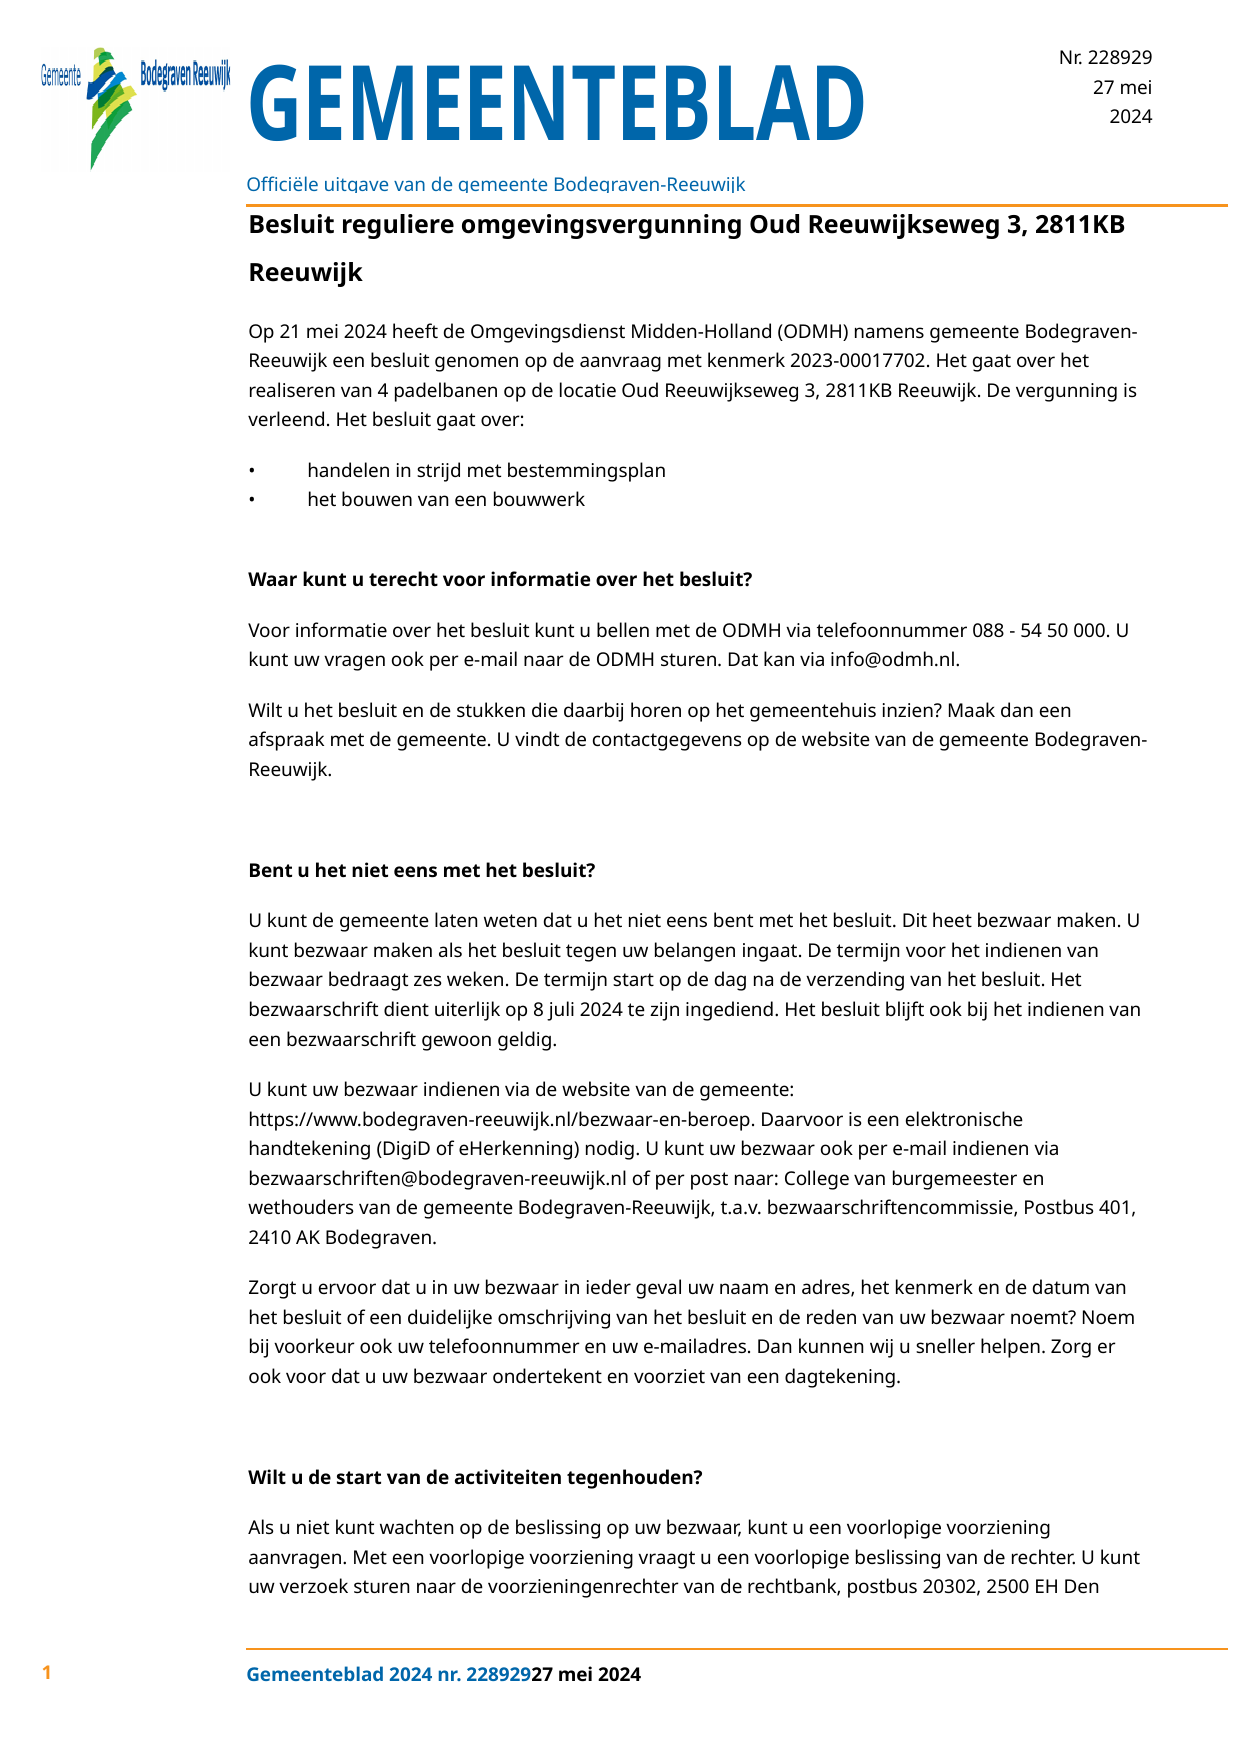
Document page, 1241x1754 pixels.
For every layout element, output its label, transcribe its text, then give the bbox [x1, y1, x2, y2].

text Op 21 mei 2024 heeft de Omgevingsdienst Midden-Holland (ODMH) namens gemeente Bodegraven-Reeuwijk een besluit genomen op de aanvraag met kenmerk 2023-00017702. Het gaat over het realiseren van 4 padelbanen op de locatie Oud Reeuwijkseweg 3, 2811KB Reeuwijk. De vergunning is verleend. Het besluit gaat over: [248, 318, 1152, 432]
text Als u niet kunt wachten op de beslissing op uw bezwaar, kunt u een voorlopige voorziening aanvragen. Met een voorlopige voorziening vraagt u een voorlopige beslissing van de rechter. U kunt uw verzoek sturen naar de voorzieningenrechter van de rechtbank, postbus 20302, 2500 EH Den [248, 1514, 1152, 1599]
picture [41, 47, 231, 172]
text Zorgt u ervoor dat u in uw bezwaar in ieder geval uw naam en adres, het kenmerk en de datum van het besluit of een duidelijke omschrijving van het besluit en de reden van uw bezwaar noemt? Noem bij voorkeur ook uw telefoonnummer en uw e-mailadres. Dan kunnen wij u sneller helpen. Zorg er ook voor dat u uw bezwaar ondertekent en voorziet van een dagtekening. [248, 1274, 1152, 1389]
text Wilt u de start van de activiteiten tegenhouden? [248, 1464, 1152, 1490]
text Besluit reguliere omgevingsvergunning Oud Reeuwijkseweg 3, 2811KB Reeuwijk [248, 207, 1152, 288]
text Bent u het niet eens met het besluit? [248, 857, 1152, 883]
text U kunt de gemeente laten weten dat u het niet eens bent met het besluit. Dit heet bezwaar maken. U kunt bezwaar maken als het besluit tegen uw belangen ingaat. De termijn voor het indienen van bezwaar bedraagt zes weken. De termijn start op de dag na de verzending van het besluit. Het bezwaarschrift dient uiterlijk op 8 juli 2024 te zijn ingediend. Het besluit blijft ook bij het indienen van een bezwaarschrift gewoon geldig. [248, 907, 1152, 1052]
text U kunt uw bezwaar indienen via de website van de gemeente: https://www.bodegraven-reeuwijk.nl/bezwaar-en-beroep. Daarvoor is een elektronische handtekening (DigiD of eHerkenning) nodig. U kunt uw bezwaar ook per e-mail indienen via bezwaarschriften@bodegraven-reeuwijk.nl of per post naar: College van burgemeester en wethouders van de gemeente Bodegraven-Reeuwijk, t.a.v. bezwaarschriftencommissie, Postbus 401, 2410 AK Bodegraven. [248, 1076, 1152, 1250]
list het bouwen van een bouwwerk [248, 487, 1152, 512]
list handelen in strijd met bestemmingsplan [248, 457, 1152, 483]
text Voor informatie over het besluit kunt u bellen met de ODMH via telefoonnummer 088 - 54 50 000. U kunt uw vragen ook per e-mail naar de ODMH sturen. Dat kan via info@odmh.nl. [248, 617, 1152, 672]
text Wilt u het besluit en de stukken die daarbij horen op het gemeentehuis inzien? Maak dan een afspraak met de gemeente. U vindt de contactgegevens op de website van de gemeente Bodegraven-Reeuwijk. [248, 697, 1152, 782]
text Waar kunt u terecht voor informatie over het besluit? [248, 567, 1152, 592]
